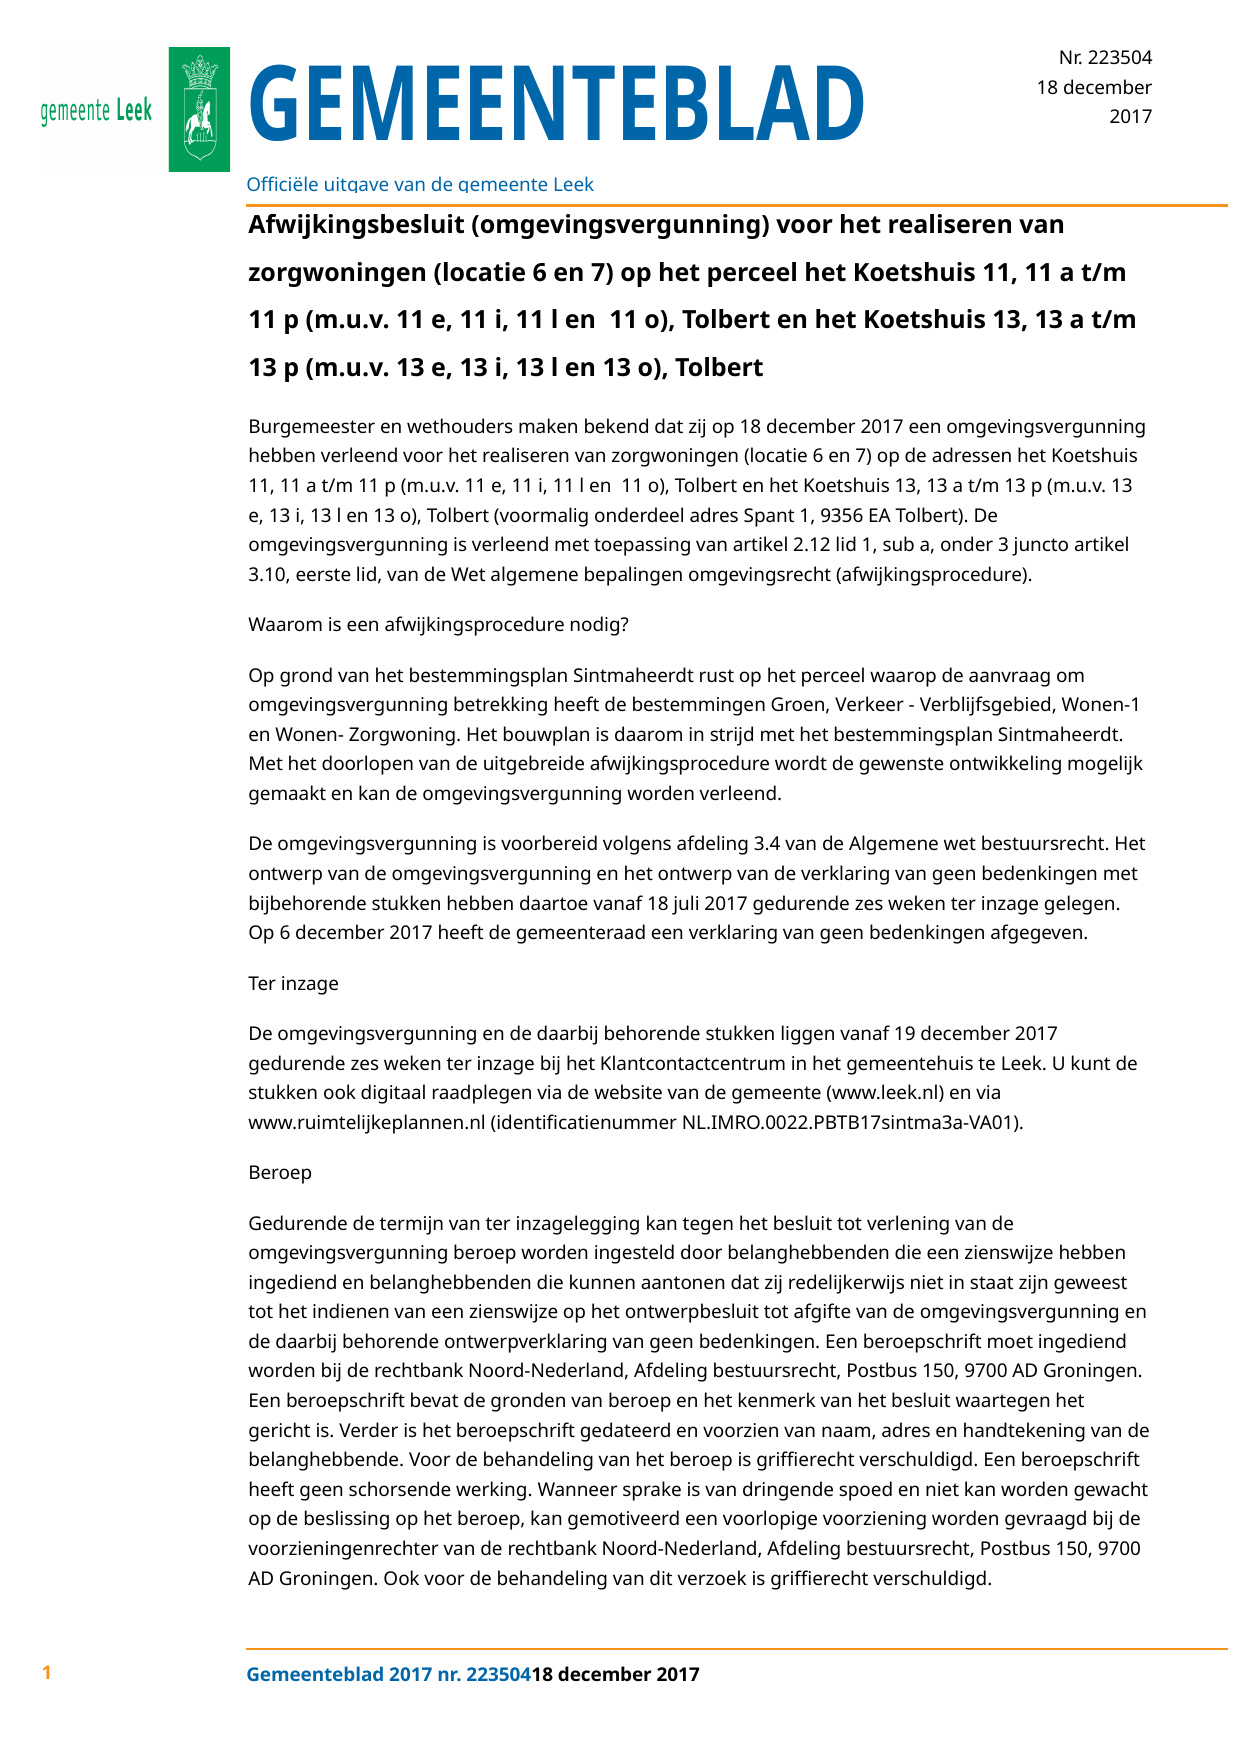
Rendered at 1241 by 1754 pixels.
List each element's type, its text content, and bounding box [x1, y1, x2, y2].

text Beroep [248, 1159, 1152, 1185]
text Op grond van het bestemmingsplan Sintmaheerdt rust op het perceel waarop de aanvraag om omgevingsvergunning betrekking heeft de bestemmingen Groen, Verkeer - Verblijfsgebied, Wonen-1 en Wonen- Zorgwoning. Het bouwplan is daarom in strijd met het bestemmingsplan Sintmaheerdt. Met het doorlopen van de uitgebreide afwijkingsprocedure wordt de gewenste ontwikkeling mogelijk gemaakt en kan de omgevingsvergunning worden verleend. [248, 662, 1152, 806]
text Waarom is een afwijkingsprocedure nodig? [248, 611, 1152, 637]
text Burgemeester en wethouders maken bekend dat zij op 18 december 2017 een omgevingsvergunning hebben verleend voor het realiseren van zorgwoningen (locatie 6 en 7) op de adressen het Koetshuis 11, 11 a t/m 11 p (m.u.v. 11 e, 11 i, 11 l en 11 o), Tolbert en het Koetshuis 13, 13 a t/m 13 p (m.u.v. 13 e, 13 i, 13 l en 13 o), Tolbert (voormalig onderdeel adres Spant 1, 9356 EA Tolbert). De omgevingsvergunning is verleend met toepassing van artikel 2.12 lid 1, sub a, onder 3 juncto artikel 3.10, eerste lid, van de Wet algemene bepalingen omgevingsrecht (afwijkingsprocedure). [248, 413, 1152, 587]
picture [41, 47, 231, 172]
text Gedurende de termijn van ter inzagelegging kan tegen het besluit tot verlening van de omgevingsvergunning beroep worden ingesteld door belanghebbenden die een zienswijze hebben ingediend en belanghebbenden die kunnen aantonen dat zij redelijkerwijs niet in staat zijn geweest tot het indienen van een zienswijze op het ontwerpbesluit tot afgifte van de omgevingsvergunning en de daarbij behorende ontwerpverklaring van geen bedenkingen. Een beroepschrift moet ingediend worden bij de rechtbank Noord-Nederland, Afdeling bestuursrecht, Postbus 150, 9700 AD Groningen. Een beroepschrift bevat de gronden van beroep en het kenmerk van het besluit waartegen het gericht is. Verder is het beroepschrift gedateerd en voorzien van naam, adres en handtekening van de belanghebbende. Voor de behandeling van het beroep is griffierecht verschuldigd. Een beroepschrift heeft geen schorsende werking. Wanneer sprake is van dringende spoed en niet kan worden gewacht op de beslissing op het beroep, kan gemotiveerd een voorlopige voorziening worden gevraagd bij de voorzieningenrechter van de rechtbank Noord-Nederland, Afdeling bestuursrecht, Postbus 150, 9700 AD Groningen. Ook voor de behandeling van dit verzoek is griffierecht verschuldigd. [248, 1210, 1152, 1591]
text De omgevingsvergunning en de daarbij behorende stukken liggen vanaf 19 december 2017 gedurende zes weken ter inzage bij het Klantcontactcentrum in het gemeentehuis te Leek. U kunt de stukken ook digitaal raadplegen via de website van de gemeente (www.leek.nl) en via www.ruimtelijkeplannen.nl (identificatienummer NL.IMRO.0022.PBTB17sintma3a-VA01). [248, 1020, 1152, 1135]
text De omgevingsvergunning is voorbereid volgens afdeling 3.4 van de Algemene wet bestuursrecht. Het ontwerp van de omgevingsvergunning en het ontwerp van de verklaring van geen bedenkingen met bijbehorende stukken hebben daartoe vanaf 18 juli 2017 gedurende zes weken ter inzage gelegen. Op 6 december 2017 heeft de gemeenteraad een verklaring van geen bedenkingen afgegeven. [248, 831, 1152, 945]
text Afwijkingsbesluit (omgevingsvergunning) voor het realiseren van zorgwoningen (locatie 6 en 7) op het perceel het Koetshuis 11, 11 a t/m 11 p (m.u.v. 11 e, 11 i, 11 l en 11 o), Tolbert en het Koetshuis 13, 13 a t/m 13 p (m.u.v. 13 e, 13 i, 13 l en 13 o), Tolbert [248, 207, 1152, 384]
text Ter inzage [248, 970, 1152, 996]
